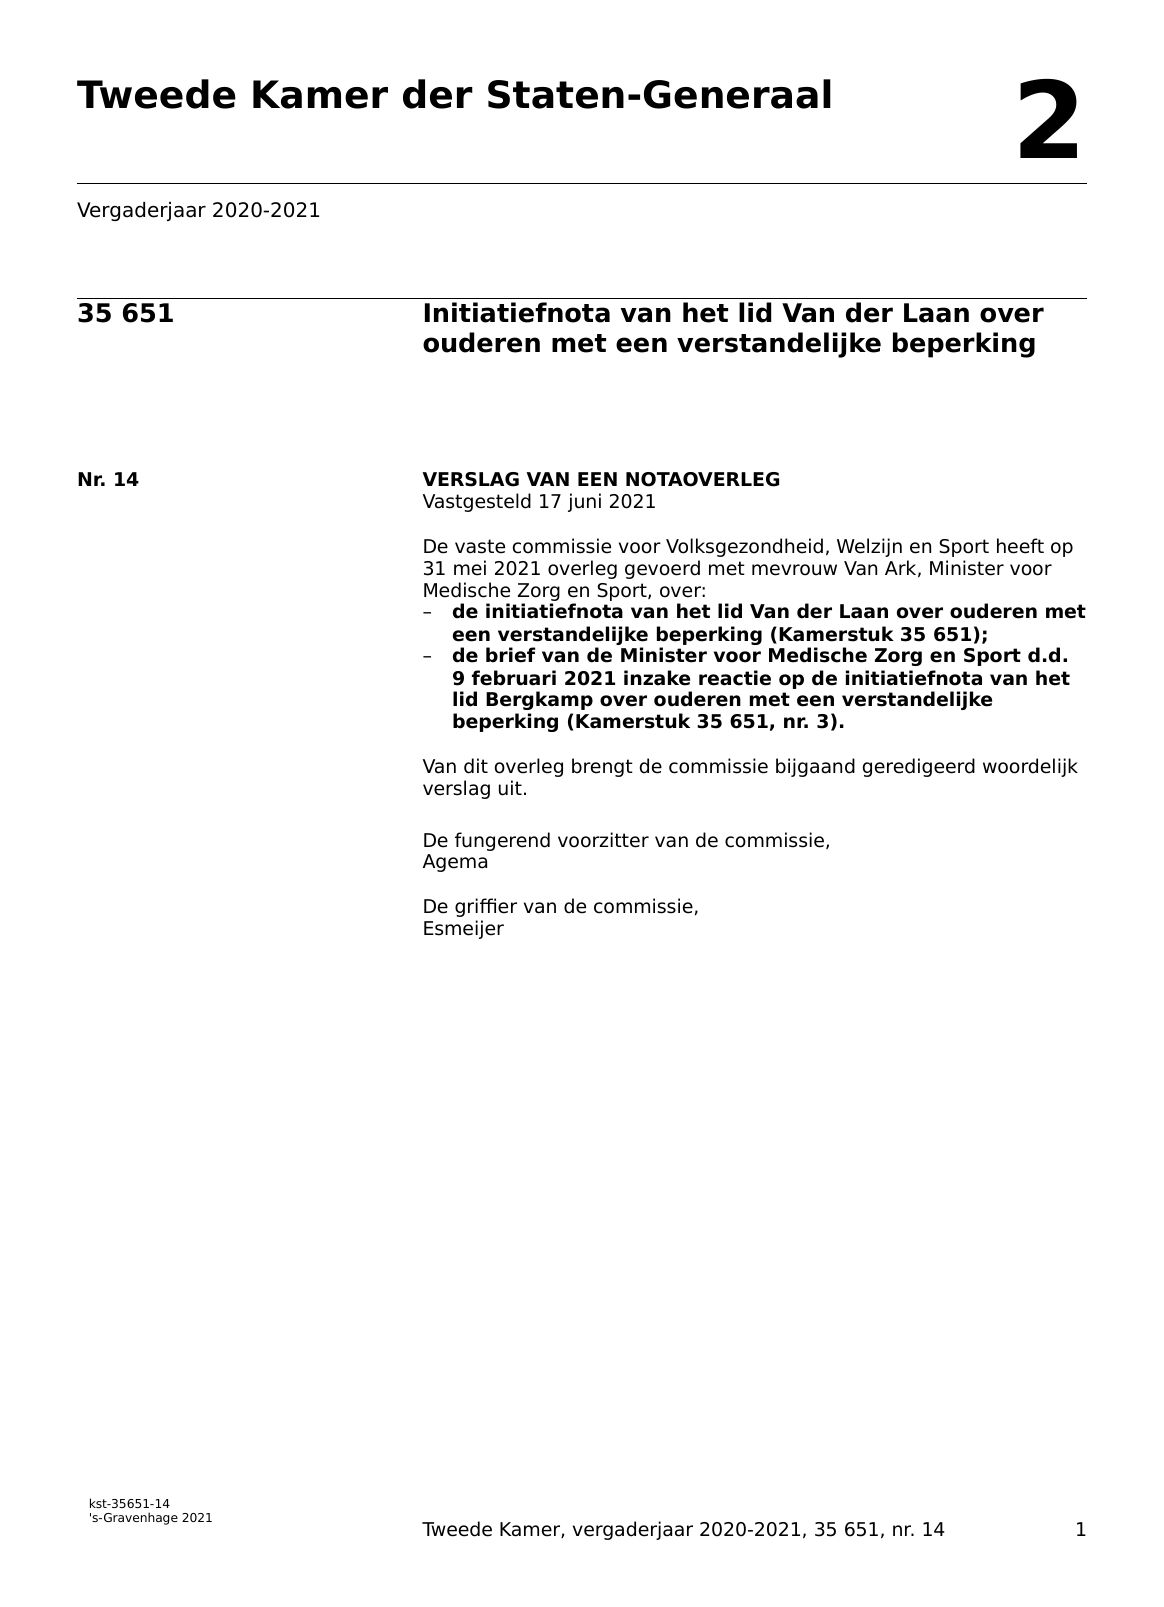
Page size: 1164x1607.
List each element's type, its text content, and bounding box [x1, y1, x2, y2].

text De fungerend voorzitter van de commissie, Agema [422, 829, 1087, 873]
subtitle Nr. 14 VERSLAG VAN EEN NOTAOVERLEG [77, 469, 1087, 491]
text De vaste commissie voor Volksgezondheid, Welzijn en Sport heeft op 31 mei 2021 overleg gevoerd met mevrouw Van Ark, Minister voor Medische Zorg en Sport, over: [422, 536, 1087, 601]
text – de initiatiefnota van het lid Van der Laan over ouderen met een verstandelijke beperking (Kamerstuk 35 651); [422, 601, 1087, 645]
text 's-Gravenhage 2021 [88, 1511, 323, 1525]
subtitle 35 651 Initiatiefnota van het lid Van der Laan over ouderen met een verstandelijke beperking [77, 299, 1087, 358]
table_header 2 [886, 59, 1087, 183]
text De griffier van de commissie, Esmeijer [422, 896, 1087, 939]
text Vastgesteld 17 juni 2021 [422, 491, 1087, 513]
table_header Tweede Kamer der Staten-Generaal [77, 59, 886, 183]
text Van dit overleg brengt de commissie bijgaand geredigeerd woordelijk verslag uit. [422, 756, 1087, 799]
table_cell Vergaderjaar 2020-2021 [77, 184, 1087, 298]
text – de brief van de Minister voor Medische Zorg en Sport d.d. 9 februari 2021 inzake reactie op de initiatiefnota van het lid Bergkamp over ouderen met een verstandelijke beperking (Kamerstuk 35 651, nr. 3). [422, 645, 1087, 733]
text kst-35651-14 [88, 1497, 323, 1511]
